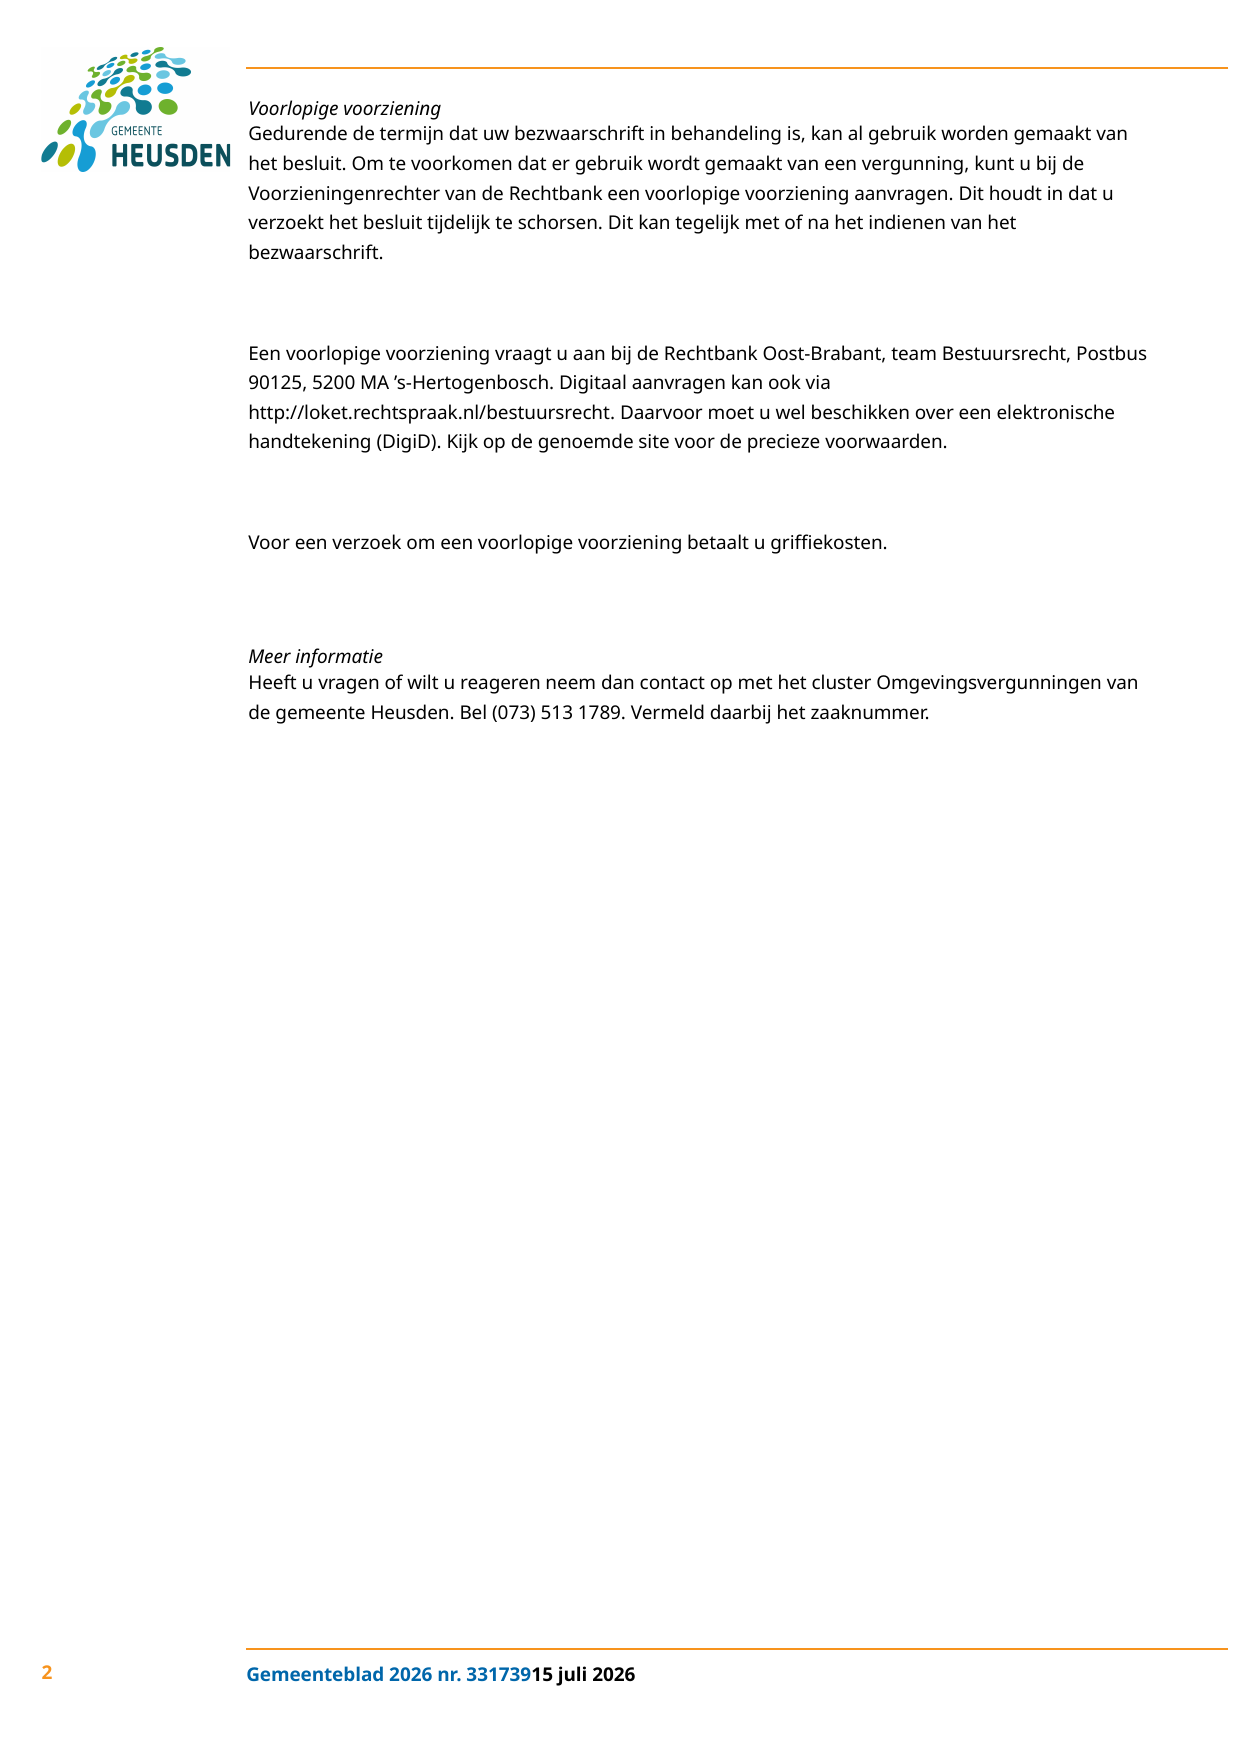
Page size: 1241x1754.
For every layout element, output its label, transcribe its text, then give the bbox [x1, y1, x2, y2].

text Een voorlopige voorziening vraagt u aan bij de Rechtbank Oost-Brabant, team Bestuursrecht, Postbus 90125, 5200 MA ’s-Hertogenbosch. Digitaal aanvragen kan ook via http://loket.rechtspraak.nl/bestuursrecht. Daarvoor moet u wel beschikken over een elektronische handtekening (DigiD). Kijk op de genoemde site voor de precieze voorwaarden. [248, 340, 1152, 454]
picture [41, 47, 231, 172]
text Voorlopige voorziening [248, 95, 1152, 121]
text Voor een verzoek om een voorlopige voorziening betaalt u griffiekosten. [248, 529, 1152, 555]
text Heeft u vragen of wilt u reageren neem dan contact op met het cluster Omgevingsvergunningen van de gemeente Heusden. Bel (073) 513 1789. Vermeld daarbij het zaaknummer. [248, 669, 1152, 725]
text Gedurende de termijn dat uw bezwaarschrift in behandeling is, kan al gebruik worden gemaakt van het besluit. Om te voorkomen dat er gebruik wordt gemaakt van een vergunning, kunt u bij de Voorzieningenrechter van de Rechtbank een voorlopige voorziening aanvragen. Dit houdt in dat u verzoekt het besluit tijdelijk te schorsen. Dit kan tegelijk met of na het indienen van het bezwaarschrift. [248, 121, 1152, 264]
text Meer informatie [248, 644, 1152, 669]
